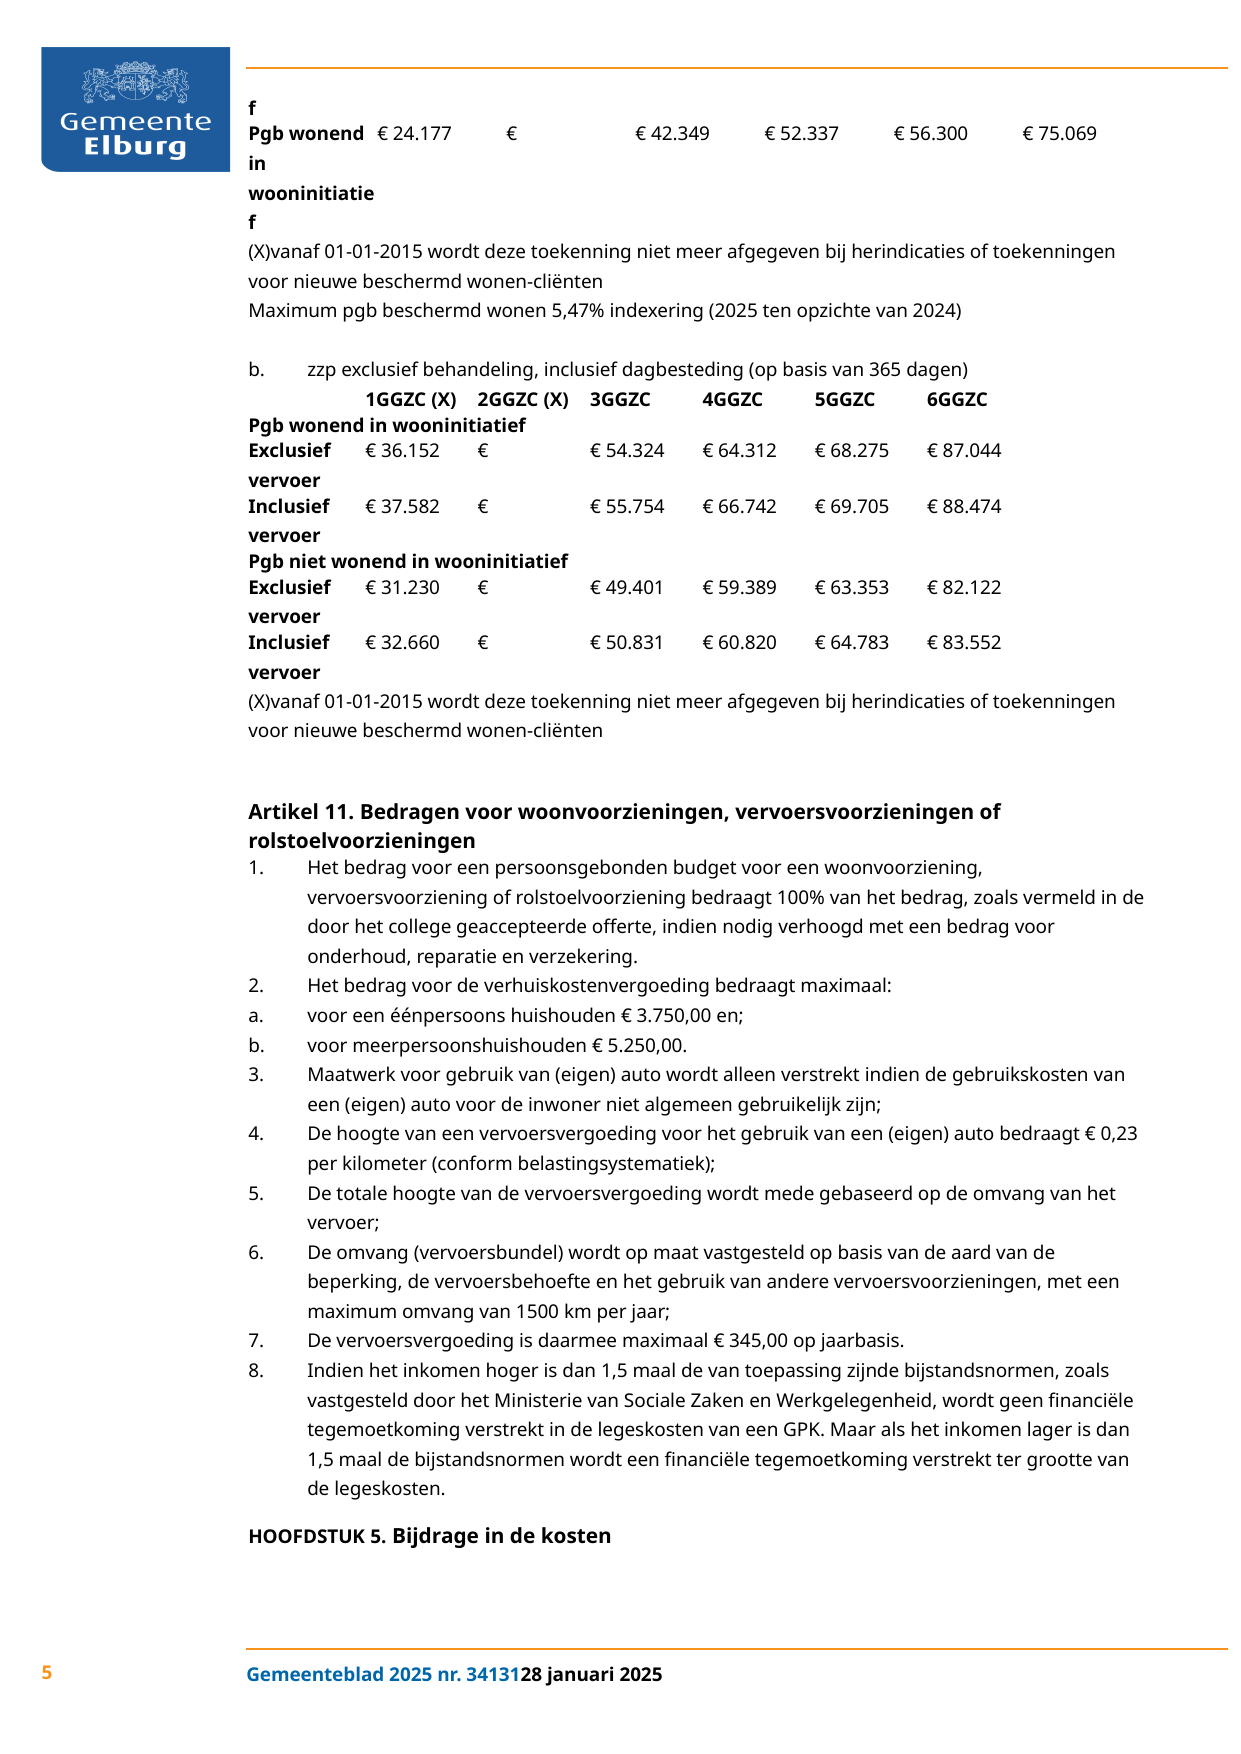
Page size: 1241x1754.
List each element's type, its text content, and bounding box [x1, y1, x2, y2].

table_cell € 82.122 [927, 574, 1039, 629]
table_cell Pgb niet wonend in wooninitiatief [248, 548, 1152, 574]
table_cell Inclusief vervoer [248, 493, 365, 548]
table_cell [1023, 95, 1152, 121]
table_cell € 69.705 [815, 493, 927, 548]
table_cell € [478, 574, 590, 629]
table_cell € 59.389 [702, 574, 814, 629]
table_cell € 64.783 [815, 629, 927, 685]
table_cell € 64.312 [702, 438, 814, 493]
list De vervoersvergoeding is daarmee maximaal € 345,00 op jaarbasis. [248, 1328, 1152, 1353]
table_cell € 31.230 [365, 574, 477, 629]
table_cell € 87.044 [927, 438, 1039, 493]
list Maatwerk voor gebruik van (eigen) auto wordt alleen verstrekt indien de gebruikskosten van een (eigen) auto voor de inwoner niet algemeen gebruikelijk zijn; [248, 1061, 1152, 1117]
table_cell € [478, 438, 590, 493]
table_cell € 49.401 [590, 574, 702, 629]
table_header 1GGZC (X) [365, 386, 477, 412]
table_cell € [478, 629, 590, 685]
table_cell € 52.337 [764, 121, 893, 235]
table_cell € 63.353 [815, 574, 927, 629]
table_header 4GGZC [702, 386, 814, 412]
table_cell € [478, 493, 590, 548]
table_header 2GGZC (X) [478, 386, 590, 412]
list Het bedrag voor een persoonsgebonden budget voor een woonvoorziening, vervoersvoorziening of rolstoelvoorziening bedraagt 100% van het bedrag, zoals vermeld in de door het college geaccepteerde offerte, indien nodig verhoogd met een bedrag voor onderhoud, reparatie en verzekering. [248, 854, 1152, 969]
table_cell € 36.152 [365, 438, 477, 493]
table_cell € [506, 121, 635, 235]
text (X)vanaf 01-01-2015 wordt deze toekenning niet meer afgegeven bij herindicaties of toekenningen voor nieuwe beschermd wonen-cliënten [248, 238, 1152, 293]
table_cell € 32.660 [365, 629, 477, 685]
table_cell € 83.552 [927, 629, 1039, 685]
table_cell Exclusief vervoer [248, 438, 365, 493]
table_cell € 24.177 [377, 121, 506, 235]
table_cell Inclusief vervoer [248, 629, 365, 685]
table_cell [377, 95, 506, 121]
table_header 5GGZC [815, 386, 927, 412]
table_cell € 56.300 [894, 121, 1022, 235]
table_header [248, 386, 365, 412]
table_cell Exclusief vervoer [248, 574, 365, 629]
table_cell € 66.742 [702, 493, 814, 548]
list Het bedrag voor de verhuiskostenvergoeding bedraagt maximaal: [248, 973, 1152, 998]
table_cell [764, 95, 893, 121]
list voor meerpersoonshuishouden € 5.250,00. [248, 1032, 1152, 1058]
text Artikel 11. Bedragen voor woonvoorzieningen, vervoersvoorzieningen of rolstoelvoorzieningen [248, 797, 1152, 854]
text (X)vanaf 01-01-2015 wordt deze toekenning niet meer afgegeven bij herindicaties of toekenningen voor nieuwe beschermd wonen-cliënten [248, 688, 1152, 743]
table_cell [635, 95, 764, 121]
table_cell € 60.820 [702, 629, 814, 685]
table_header 6GGZC [927, 386, 1039, 412]
text HOOFDSTUK 5. Bijdrage in de kosten [248, 1521, 1152, 1550]
table_cell € 42.349 [635, 121, 764, 235]
table_cell € 75.069 [1023, 121, 1152, 235]
list De omvang (vervoersbundel) wordt op maat vastgesteld op basis van de aard van de beperking, de vervoersbehoefte en het gebruik van andere vervoersvoorzieningen, met een maximum omvang van 1500 km per jaar; [248, 1239, 1152, 1324]
table_cell Pgb wonend in wooninitiatief [248, 121, 377, 235]
table_cell € 68.275 [815, 438, 927, 493]
list voor een éénpersoons huishouden € 3.750,00 en; [248, 1002, 1152, 1028]
table_cell € 88.474 [927, 493, 1039, 548]
list zzp exclusief behandeling, inclusief dagbesteding (op basis van 365 dagen) [248, 357, 1152, 382]
list De hoogte van een vervoersvergoeding voor het gebruik van een (eigen) auto bedraagt € 0,23 per kilometer (conform belastingsystematiek); [248, 1121, 1152, 1176]
table_cell [894, 95, 1022, 121]
table_cell € 54.324 [590, 438, 702, 493]
table_cell € 55.754 [590, 493, 702, 548]
table_cell f [248, 95, 377, 121]
text Maximum pgb beschermd wonen 5,47% indexering (2025 ten opzichte van 2024) [248, 297, 1152, 323]
table_cell Pgb wonend in wooninitiatief [248, 412, 1152, 438]
table_cell € 37.582 [365, 493, 477, 548]
table_cell [506, 95, 635, 121]
picture [41, 47, 231, 172]
table_header 3GGZC [590, 386, 702, 412]
list De totale hoogte van de vervoersvergoeding wordt mede gebaseerd op de omvang van het vervoer; [248, 1180, 1152, 1235]
list Indien het inkomen hoger is dan 1,5 maal de van toepassing zijnde bijstandsnormen, zoals vastgesteld door het Ministerie van Sociale Zaken en Werkgelegenheid, wordt geen financiële tegemoetkoming verstrekt in de legeskosten van een GPK. Maar als het inkomen lager is dan 1,5 maal de bijstandsnormen wordt een financiële tegemoetkoming verstrekt ter grootte van de legeskosten. [248, 1357, 1152, 1501]
table_cell € 50.831 [590, 629, 702, 685]
